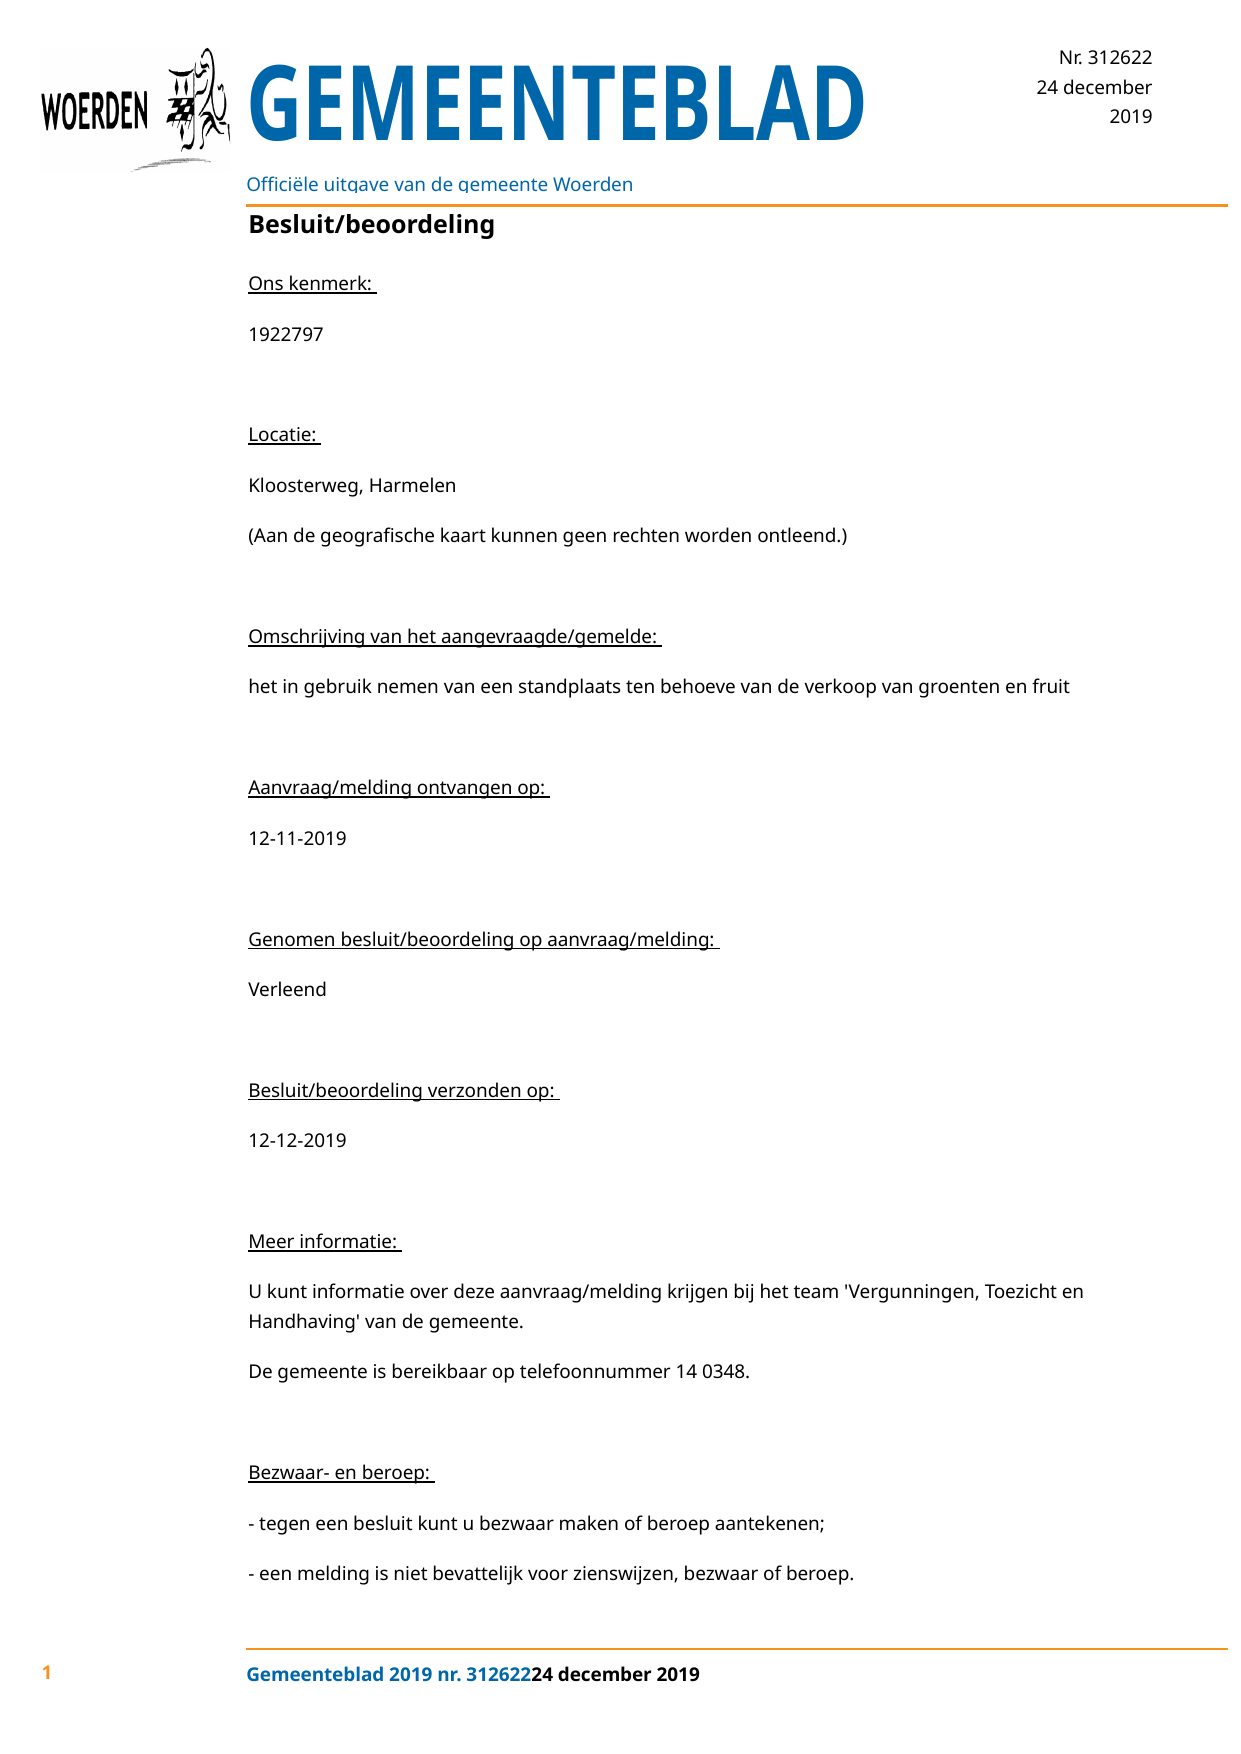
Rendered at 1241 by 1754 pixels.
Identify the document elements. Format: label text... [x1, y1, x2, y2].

text 12-11-2019 [248, 825, 1152, 851]
text het in gebruik nemen van een standplaats ten behoeve van de verkoop van groenten en fruit [248, 674, 1152, 699]
text 1922797 [248, 321, 1152, 346]
text Locatie: [248, 422, 1152, 447]
picture [41, 47, 231, 172]
text Verleend [248, 976, 1152, 1002]
text Kloosterweg, Harmelen [248, 472, 1152, 498]
text Omschrijving van het aangevraagde/gemelde: [248, 623, 1152, 649]
text U kunt informatie over deze aanvraag/melding krijgen bij het team 'Vergunningen, Toezicht en Handhaving' van de gemeente. [248, 1279, 1152, 1334]
text De gemeente is bereikbaar op telefoonnummer 14 0348. [248, 1359, 1152, 1384]
text Meer informatie: [248, 1228, 1152, 1254]
text - een melding is niet bevattelijk voor zienswijzen, bezwaar of beroep. [248, 1560, 1152, 1586]
text Besluit/beoordeling verzonden op: [248, 1077, 1152, 1103]
text Genomen besluit/beoordeling op aanvraag/melding: [248, 926, 1152, 951]
text Ons kenmerk: [248, 270, 1152, 296]
text - tegen een besluit kunt u bezwaar maken of beroep aantekenen; [248, 1510, 1152, 1536]
text Besluit/beoordeling [248, 207, 1152, 241]
text Bezwaar- en beroep: [248, 1459, 1152, 1485]
text (Aan de geografische kaart kunnen geen rechten worden ontleend.) [248, 522, 1152, 548]
text Aanvraag/melding ontvangen op: [248, 774, 1152, 800]
text 12-12-2019 [248, 1127, 1152, 1153]
